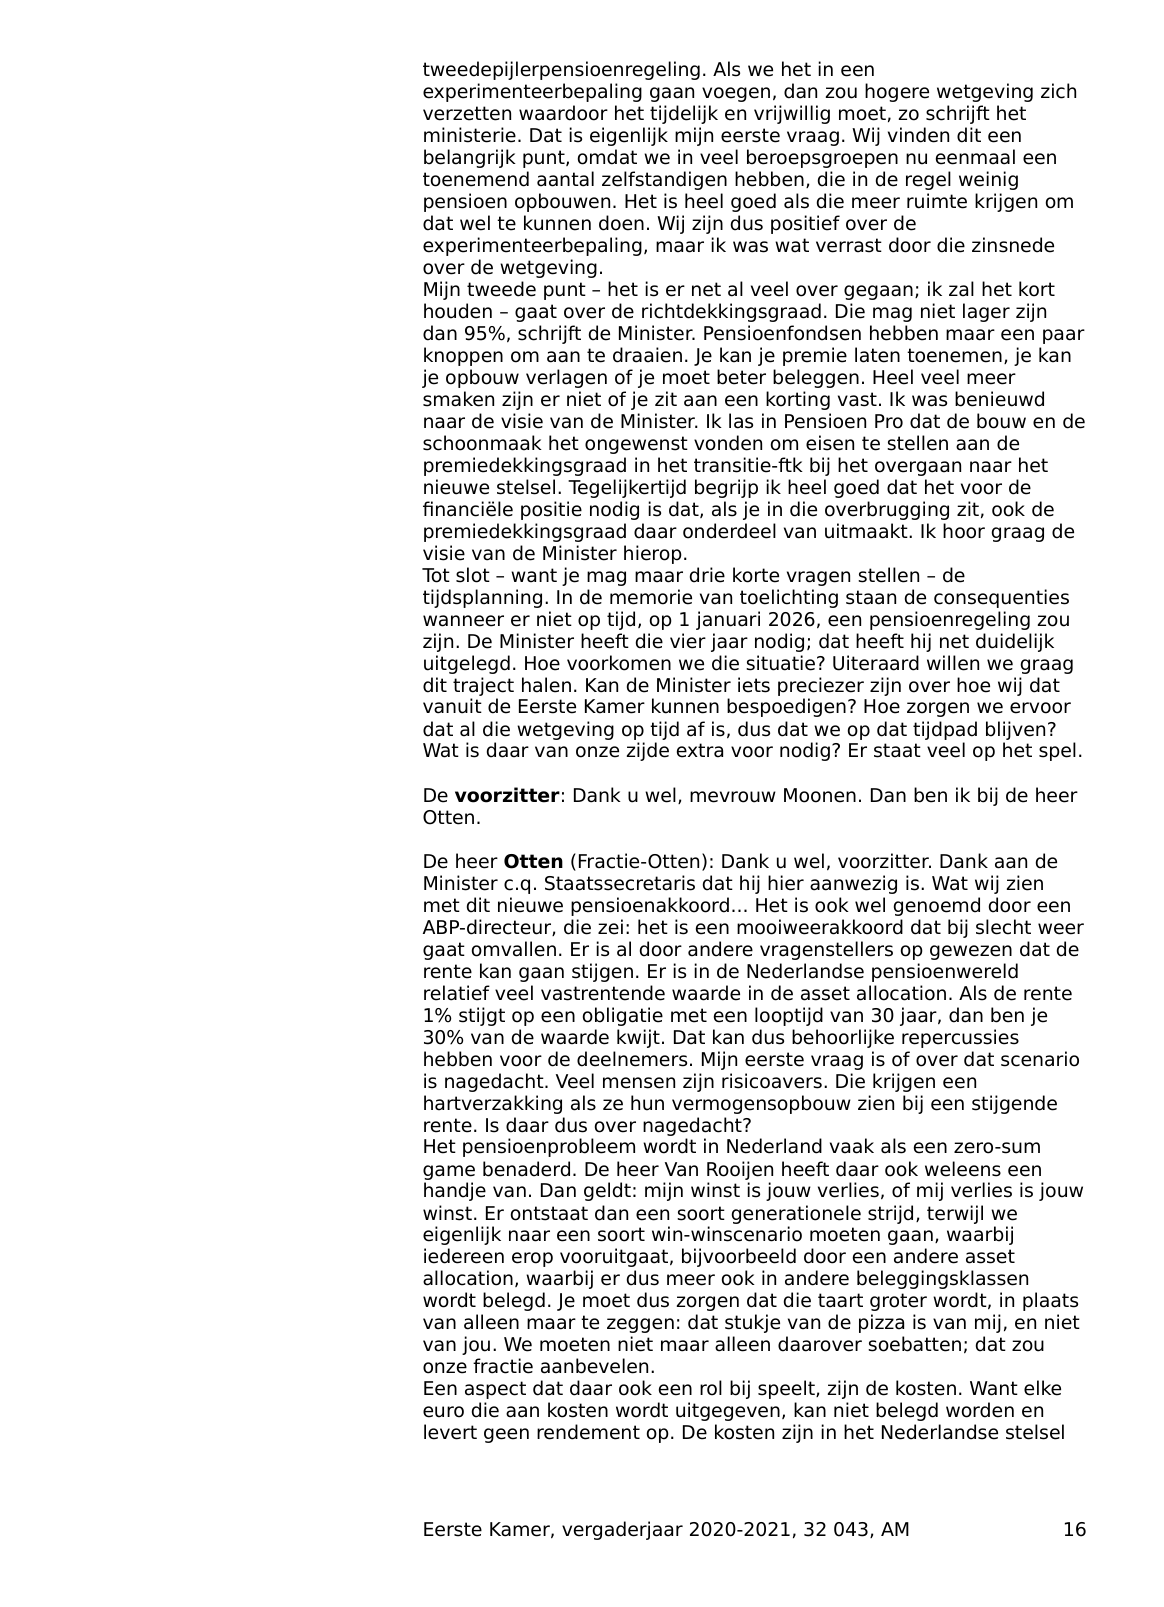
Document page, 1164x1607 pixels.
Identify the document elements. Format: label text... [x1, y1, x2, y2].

text tweedepijlerpensioenregeling. Als we het in een experimenteerbepaling gaan voegen, dan zou hogere wetgeving zich verzetten waardoor het tijdelijk en vrijwillig moet, zo schrijft het ministerie. Dat is eigenlijk mijn eerste vraag. Wij vinden dit een belangrijk punt, omdat we in veel beroepsgroepen nu eenmaal een toenemend aantal zelfstandigen hebben, die in de regel weinig pensioen opbouwen. Het is heel goed als die meer ruimte krijgen om dat wel te kunnen doen. Wij zijn dus positief over de experimenteerbepaling, maar ik was wat verrast door die zinsnede over de wetgeving. [422, 59, 1087, 279]
text De heer Otten (Fractie-Otten): Dank u wel, voorzitter. Dank aan de Minister c.q. Staatssecretaris dat hij hier aanwezig is. Wat wij zien met dit nieuwe pensioenakkoord... Het is ook wel genoemd door een ABP-directeur, die zei: het is een mooiweerakkoord dat bij slecht weer gaat omvallen. Er is al door andere vragenstellers op gewezen dat de rente kan gaan stijgen. Er is in de Nederlandse pensioenwereld relatief veel vastrentende waarde in de asset allocation. Als de rente 1% stijgt op een obligatie met een looptijd van 30 jaar, dan ben je 30% van de waarde kwijt. Dat kan dus behoorlijke repercussies hebben voor de deelnemers. Mijn eerste vraag is of over dat scenario is nagedacht. Veel mensen zijn risicoavers. Die krijgen een hartverzakking als ze hun vermogensopbouw zien bij een stijgende rente. Is daar dus over nagedacht? [422, 851, 1087, 1136]
text Mijn tweede punt – het is er net al veel over gegaan; ik zal het kort houden – gaat over de richtdekkingsgraad. Die mag niet lager zijn dan 95%, schrijft de Minister. Pensioenfondsen hebben maar een paar knoppen om aan te draaien. Je kan je premie laten toenemen, je kan je opbouw verlagen of je moet beter beleggen. Heel veel meer smaken zijn er niet of je zit aan een korting vast. Ik was benieuwd naar de visie van de Minister. Ik las in Pensioen Pro dat de bouw en de schoonmaak het ongewenst vonden om eisen te stellen aan de premiedekkingsgraad in het transitie-ftk bij het overgaan naar het nieuwe stelsel. Tegelijkertijd begrijp ik heel goed dat het voor de financiële positie nodig is dat, als je in die overbrugging zit, ook de premiedekkingsgraad daar onderdeel van uitmaakt. Ik hoor graag de visie van de Minister hierop. [422, 279, 1087, 564]
text De voorzitter: Dank u wel, mevrouw Moonen. Dan ben ik bij de heer Otten. [422, 784, 1087, 828]
text Een aspect dat daar ook een rol bij speelt, zijn de kosten. Want elke euro die aan kosten wordt uitgegeven, kan niet belegd worden en levert geen rendement op. De kosten zijn in het Nederlandse stelsel [422, 1378, 1087, 1444]
text Het pensioenprobleem wordt in Nederland vaak als een zero-sum game benaderd. De heer Van Rooijen heeft daar ook weleens een handje van. Dan geldt: mijn winst is jouw verlies, of mij verlies is jouw winst. Er ontstaat dan een soort generationele strijd, terwijl we eigenlijk naar een soort win-winscenario moeten gaan, waarbij iedereen erop vooruitgaat, bijvoorbeeld door een andere asset allocation, waarbij er dus meer ook in andere beleggingsklassen wordt belegd. Je moet dus zorgen dat die taart groter wordt, in plaats van alleen maar te zeggen: dat stukje van de pizza is van mij, en niet van jou. We moeten niet maar alleen daarover soebatten; dat zou onze fractie aanbevelen. [422, 1136, 1087, 1378]
text Tot slot – want je mag maar drie korte vragen stellen – de tijdsplanning. In de memorie van toelichting staan de consequenties wanneer er niet op tijd, op 1 januari 2026, een pensioenregeling zou zijn. De Minister heeft die vier jaar nodig; dat heeft hij net duidelijk uitgelegd. Hoe voorkomen we die situatie? Uiteraard willen we graag dit traject halen. Kan de Minister iets preciezer zijn over hoe wij dat vanuit de Eerste Kamer kunnen bespoedigen? Hoe zorgen we ervoor dat al die wetgeving op tijd af is, dus dat we op dat tijdpad blijven? Wat is daar van onze zijde extra voor nodig? Er staat veel op het spel. [422, 564, 1087, 762]
